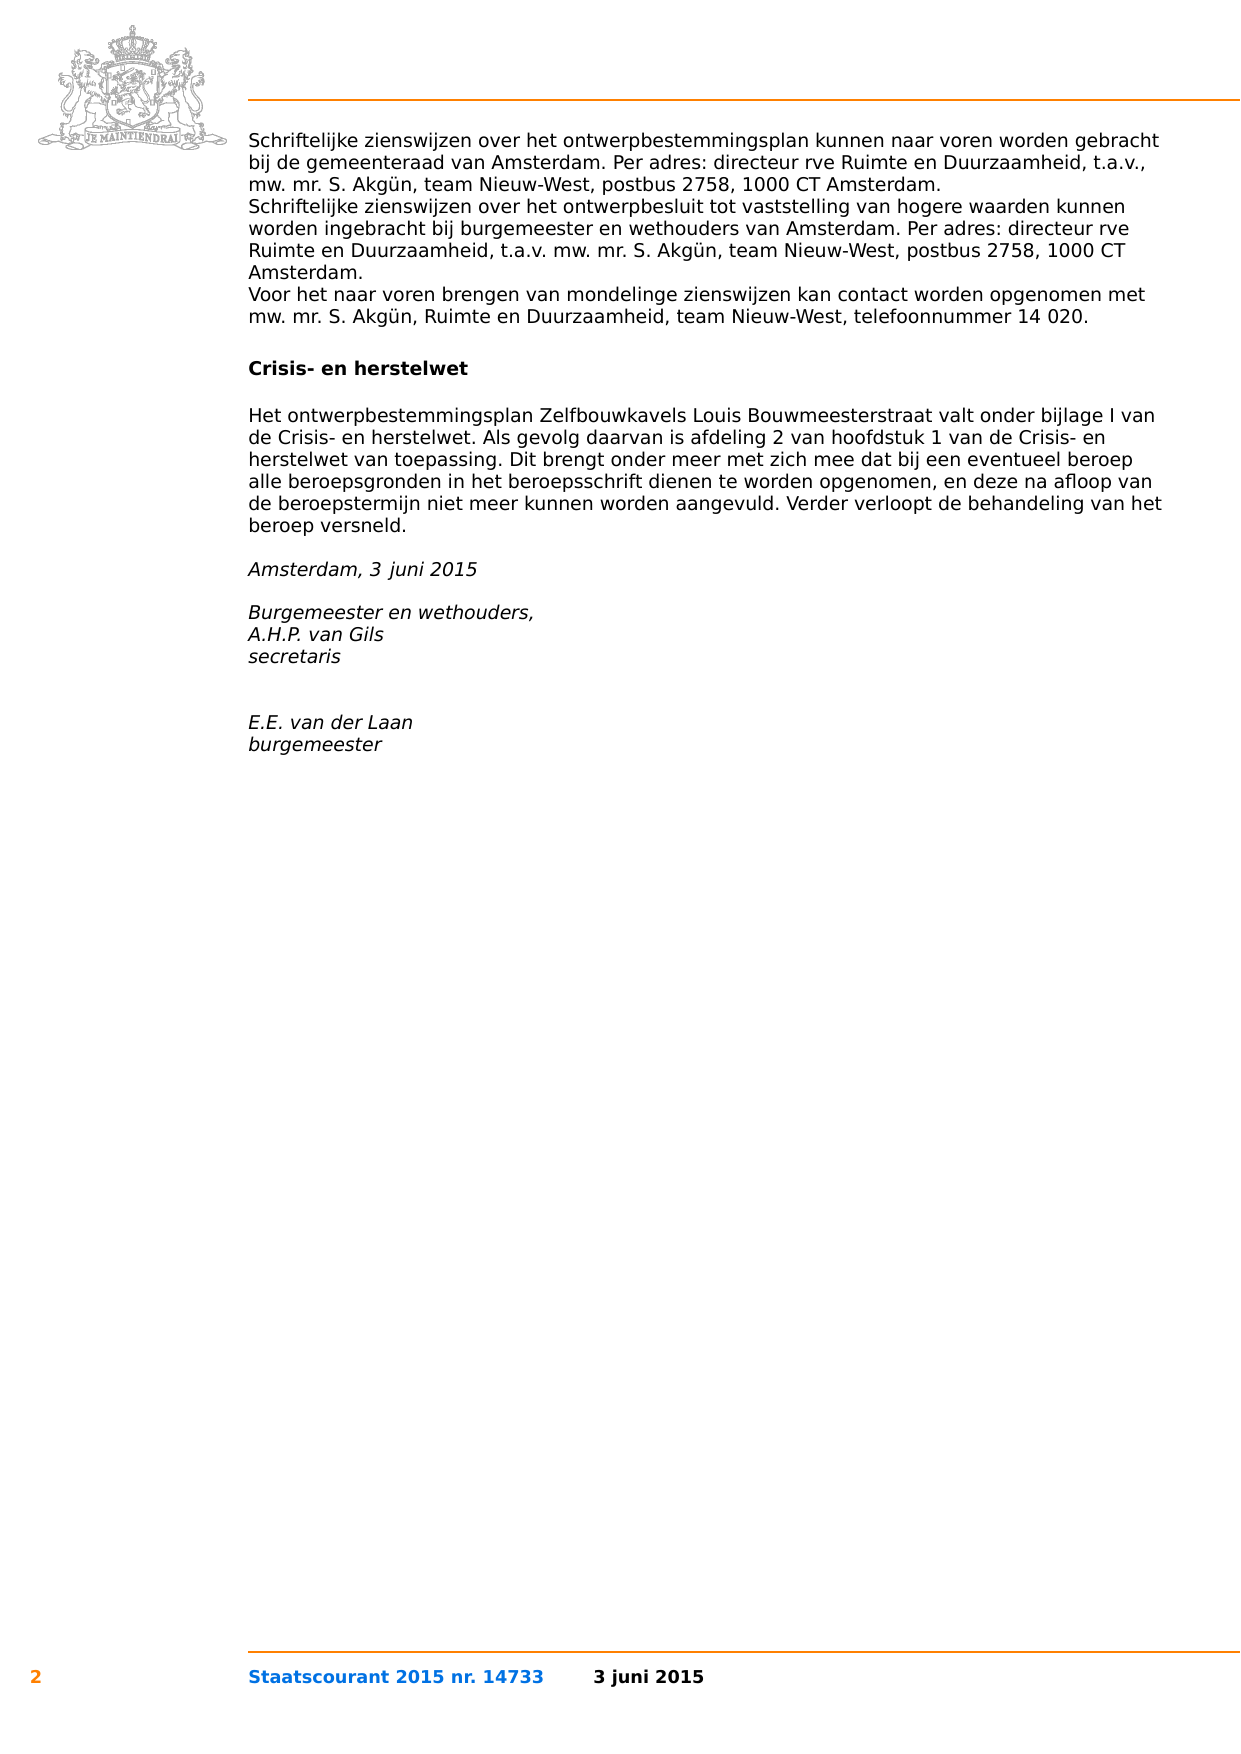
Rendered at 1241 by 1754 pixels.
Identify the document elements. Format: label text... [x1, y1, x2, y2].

picture [38, 25, 227, 150]
text Schriftelijke zienswijzen over het ontwerpbestemmingsplan kunnen naar voren worden gebracht bij de gemeenteraad van Amsterdam. Per adres: directeur rve Ruimte en Duurzaamheid, t.a.v., mw. mr. S. Akgün, team Nieuw-West, postbus 2758, 1000 CT Amsterdam. [248, 130, 1163, 196]
text Voor het naar voren brengen van mondelinge zienswijzen kan contact worden opgenomen met mw. mr. S. Akgün, Ruimte en Duurzaamheid, team Nieuw-West, telefoonnummer 14 020. [248, 284, 1163, 328]
text Schriftelijke zienswijzen over het ontwerpbesluit tot vaststelling van hogere waarden kunnen worden ingebracht bij burgemeester en wethouders van Amsterdam. Per adres: directeur rve Ruimte en Duurzaamheid, t.a.v. mw. mr. S. Akgün, team Nieuw-West, postbus 2758, 1000 CT Amsterdam. [248, 196, 1163, 284]
text E.E. van der Laan burgemeester [248, 690, 1163, 756]
text Het ontwerpbestemmingsplan Zelfbouwkavels Louis Bouwmeesterstraat valt onder bijlage I van de Crisis- en herstelwet. Als gevolg daarvan is afdeling 2 van hoofdstuk 1 van de Crisis- en herstelwet van toepassing. Dit brengt onder meer met zich mee dat bij een eventueel beroep alle beroepsgronden in het beroepsschrift dienen te worden opgenomen, en deze na afloop van de beroepstermijn niet meer kunnen worden aangevuld. Verder verloopt de behandeling van het beroep versneld. [248, 405, 1163, 537]
subtitle Crisis- en herstelwet [248, 358, 1163, 380]
text Burgemeester en wethouders, A.H.P. van Gils secretaris [248, 602, 1163, 668]
text Amsterdam, 3 juni 2015 [248, 558, 1163, 580]
